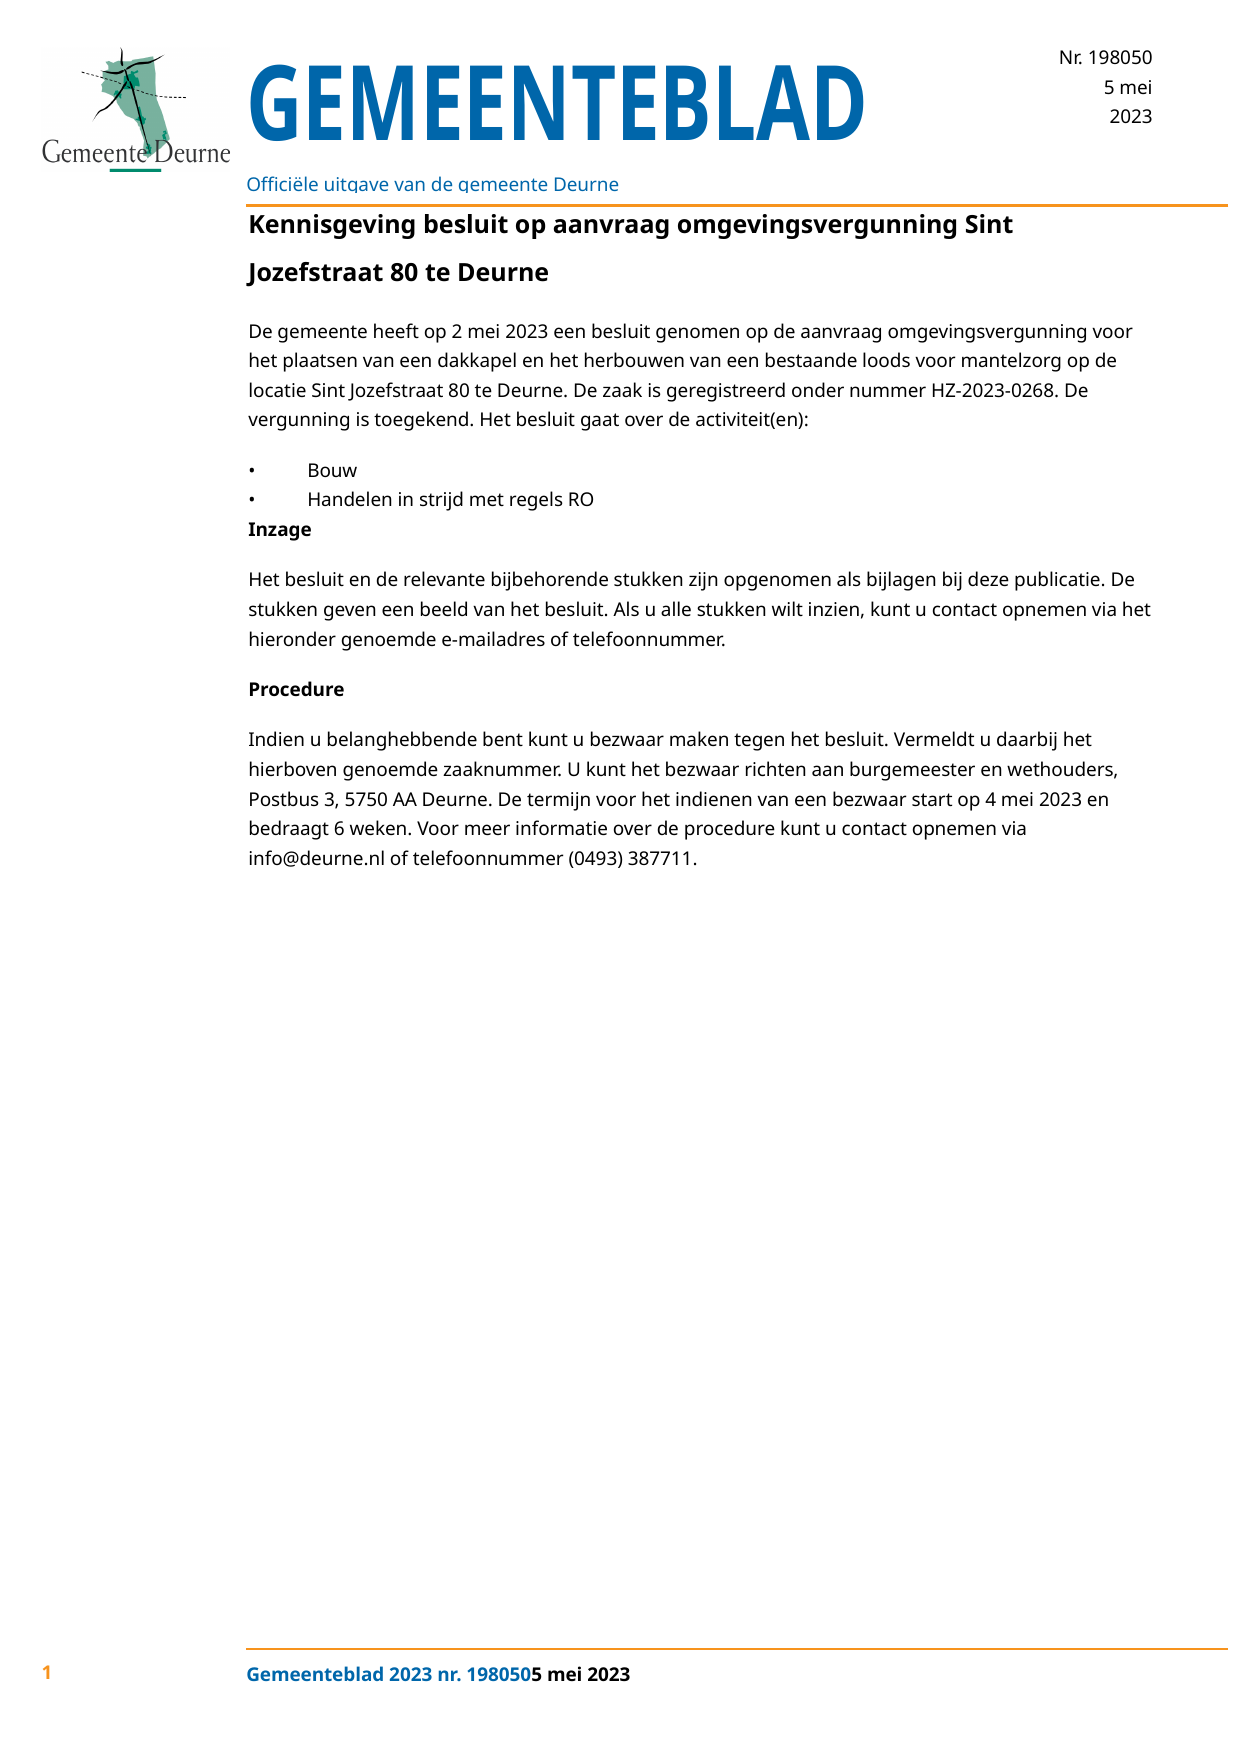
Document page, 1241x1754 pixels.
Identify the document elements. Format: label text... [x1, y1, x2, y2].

text Het besluit en de relevante bijbehorende stukken zijn opgenomen als bijlagen bij deze publicatie. De stukken geven een beeld van het besluit. Als u alle stukken wilt inzien, kunt u contact opnemen via het hieronder genoemde e-mailadres of telefoonnummer. [248, 567, 1152, 652]
text Kennisgeving besluit op aanvraag omgevingsvergunning Sint Jozefstraat 80 te Deurne [248, 207, 1152, 288]
text Indien u belanghebbende bent kunt u bezwaar maken tegen het besluit. Vermeldt u daarbij het hierboven genoemde zaaknummer. U kunt het bezwaar richten aan burgemeester en wethouders, Postbus 3, 5750 AA Deurne. De termijn voor het indienen van een bezwaar start op 4 mei 2023 en bedraagt 6 weken. Voor meer informatie over de procedure kunt u contact opnemen via info@deurne.nl of telefoonnummer (0493) 387711. [248, 727, 1152, 871]
text Inzage [248, 516, 1152, 542]
list Handelen in strijd met regels RO [248, 487, 1152, 512]
picture [41, 47, 231, 172]
text Procedure [248, 676, 1152, 702]
list Bouw [248, 457, 1152, 483]
text De gemeente heeft op 2 mei 2023 een besluit genomen op de aanvraag omgevingsvergunning voor het plaatsen van een dakkapel en het herbouwen van een bestaande loods voor mantelzorg op de locatie Sint Jozefstraat 80 te Deurne. De zaak is geregistreerd onder nummer HZ-2023-0268. De vergunning is toegekend. Het besluit gaat over de activiteit(en): [248, 318, 1152, 432]
